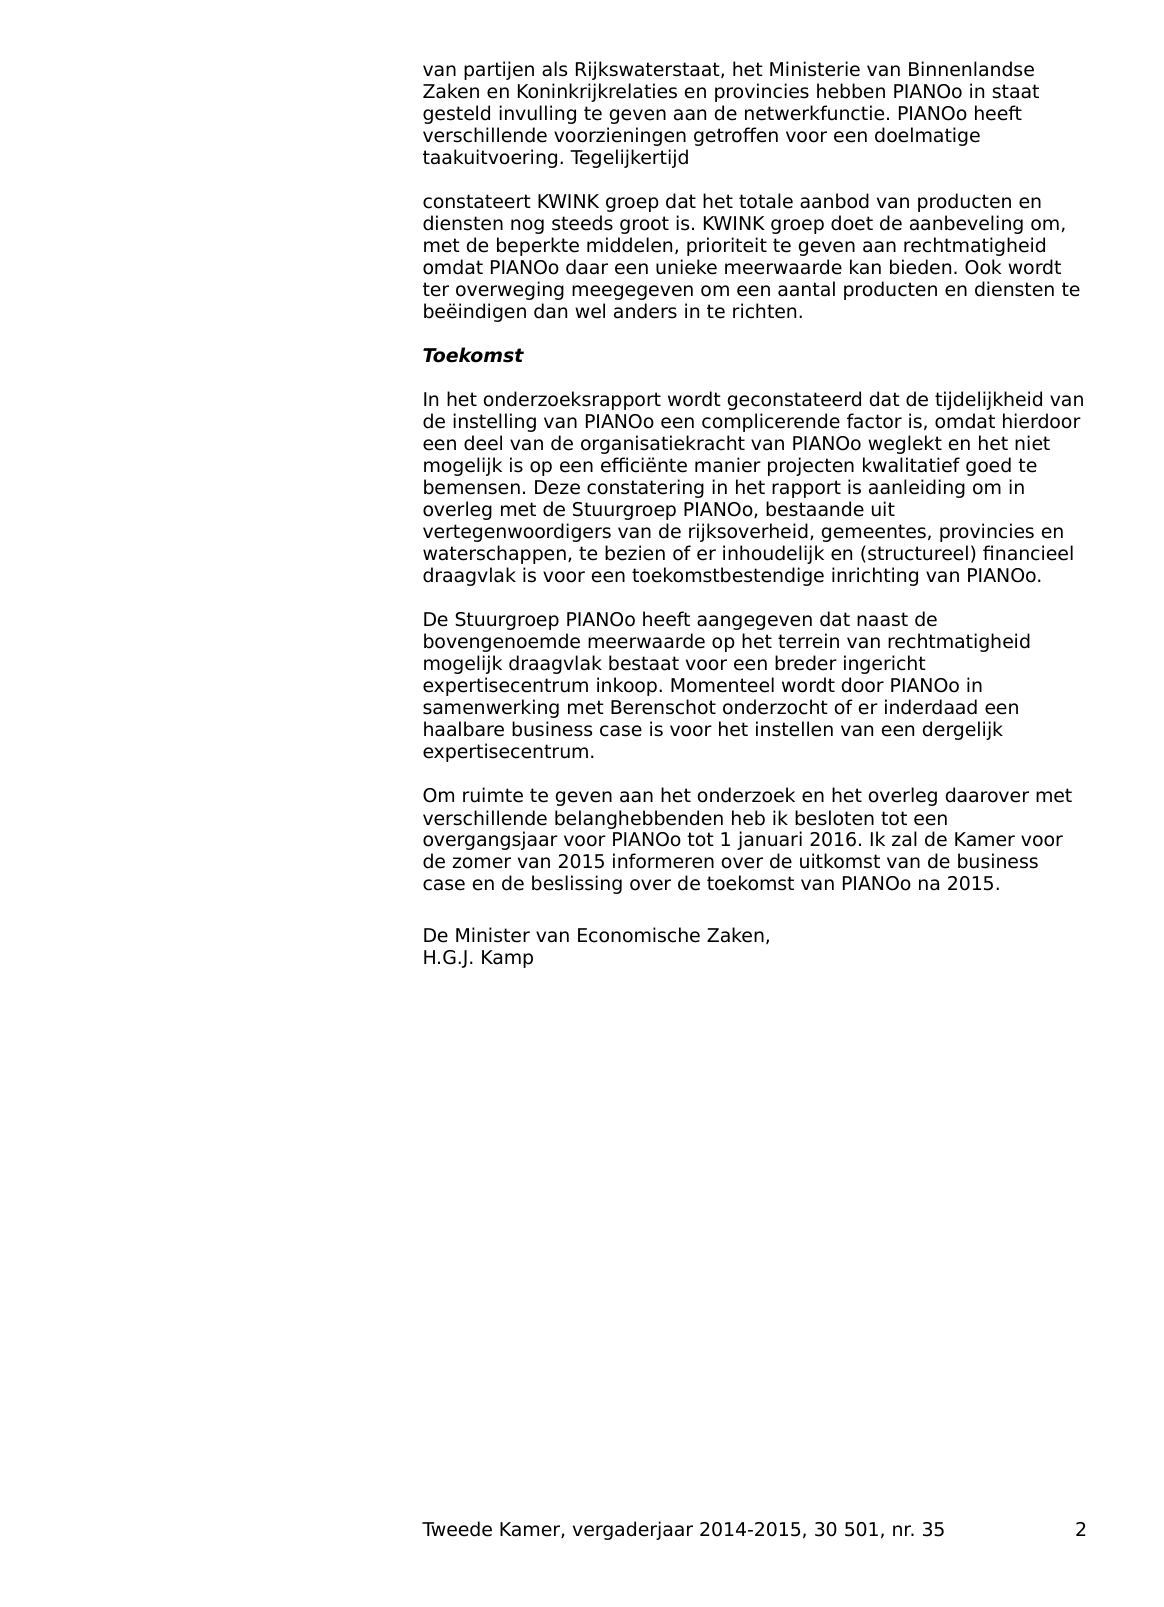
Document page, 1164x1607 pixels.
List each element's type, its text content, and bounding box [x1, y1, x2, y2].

text van partijen als Rijkswaterstaat, het Ministerie van Binnenlandse Zaken en Koninkrijkrelaties en provincies hebben PIANOo in staat gesteld invulling te geven aan de netwerkfunctie. PIANOo heeft verschillende voorzieningen getroffen voor een doelmatige taakuitvoering. Tegelijkertijd [422, 59, 1087, 169]
text Om ruimte te geven aan het onderzoek en het overleg daarover met verschillende belanghebbenden heb ik besloten tot een overgangsjaar voor PIANOo tot 1 januari 2016. Ik zal de Kamer voor de zomer van 2015 informeren over de uitkomst van de business case en de beslissing over de toekomst van PIANOo na 2015. [422, 785, 1087, 895]
text In het onderzoeksrapport wordt geconstateerd dat de tijdelijkheid van de instelling van PIANOo een complicerende factor is, omdat hierdoor een deel van de organisatiekracht van PIANOo weglekt en het niet mogelijk is op een efficiënte manier projecten kwalitatief goed te bemensen. Deze constatering in het rapport is aanleiding om in overleg met de Stuurgroep PIANOo, bestaande uit vertegenwoordigers van de rijksoverheid, gemeentes, provincies en waterschappen, te bezien of er inhoudelijk en (structureel) financieel draagvlak is voor een toekomstbestendige inrichting van PIANOo. [422, 389, 1087, 587]
subtitle Toekomst [422, 345, 1087, 367]
text constateert KWINK groep dat het totale aanbod van producten en diensten nog steeds groot is. KWINK groep doet de aanbeveling om, met de beperkte middelen, prioriteit te geven aan rechtmatigheid omdat PIANOo daar een unieke meerwaarde kan bieden. Ook wordt ter overweging meegegeven om een aantal producten en diensten te beëindigen dan wel anders in te richten. [422, 191, 1087, 323]
text De Stuurgroep PIANOo heeft aangegeven dat naast de bovengenoemde meerwaarde op het terrein van rechtmatigheid mogelijk draagvlak bestaat voor een breder ingericht expertisecentrum inkoop. Momenteel wordt door PIANOo in samenwerking met Berenschot onderzocht of er inderdaad een haalbare business case is voor het instellen van een dergelijk expertisecentrum. [422, 609, 1087, 763]
text De Minister van Economische Zaken, H.G.J. Kamp [422, 925, 1087, 969]
